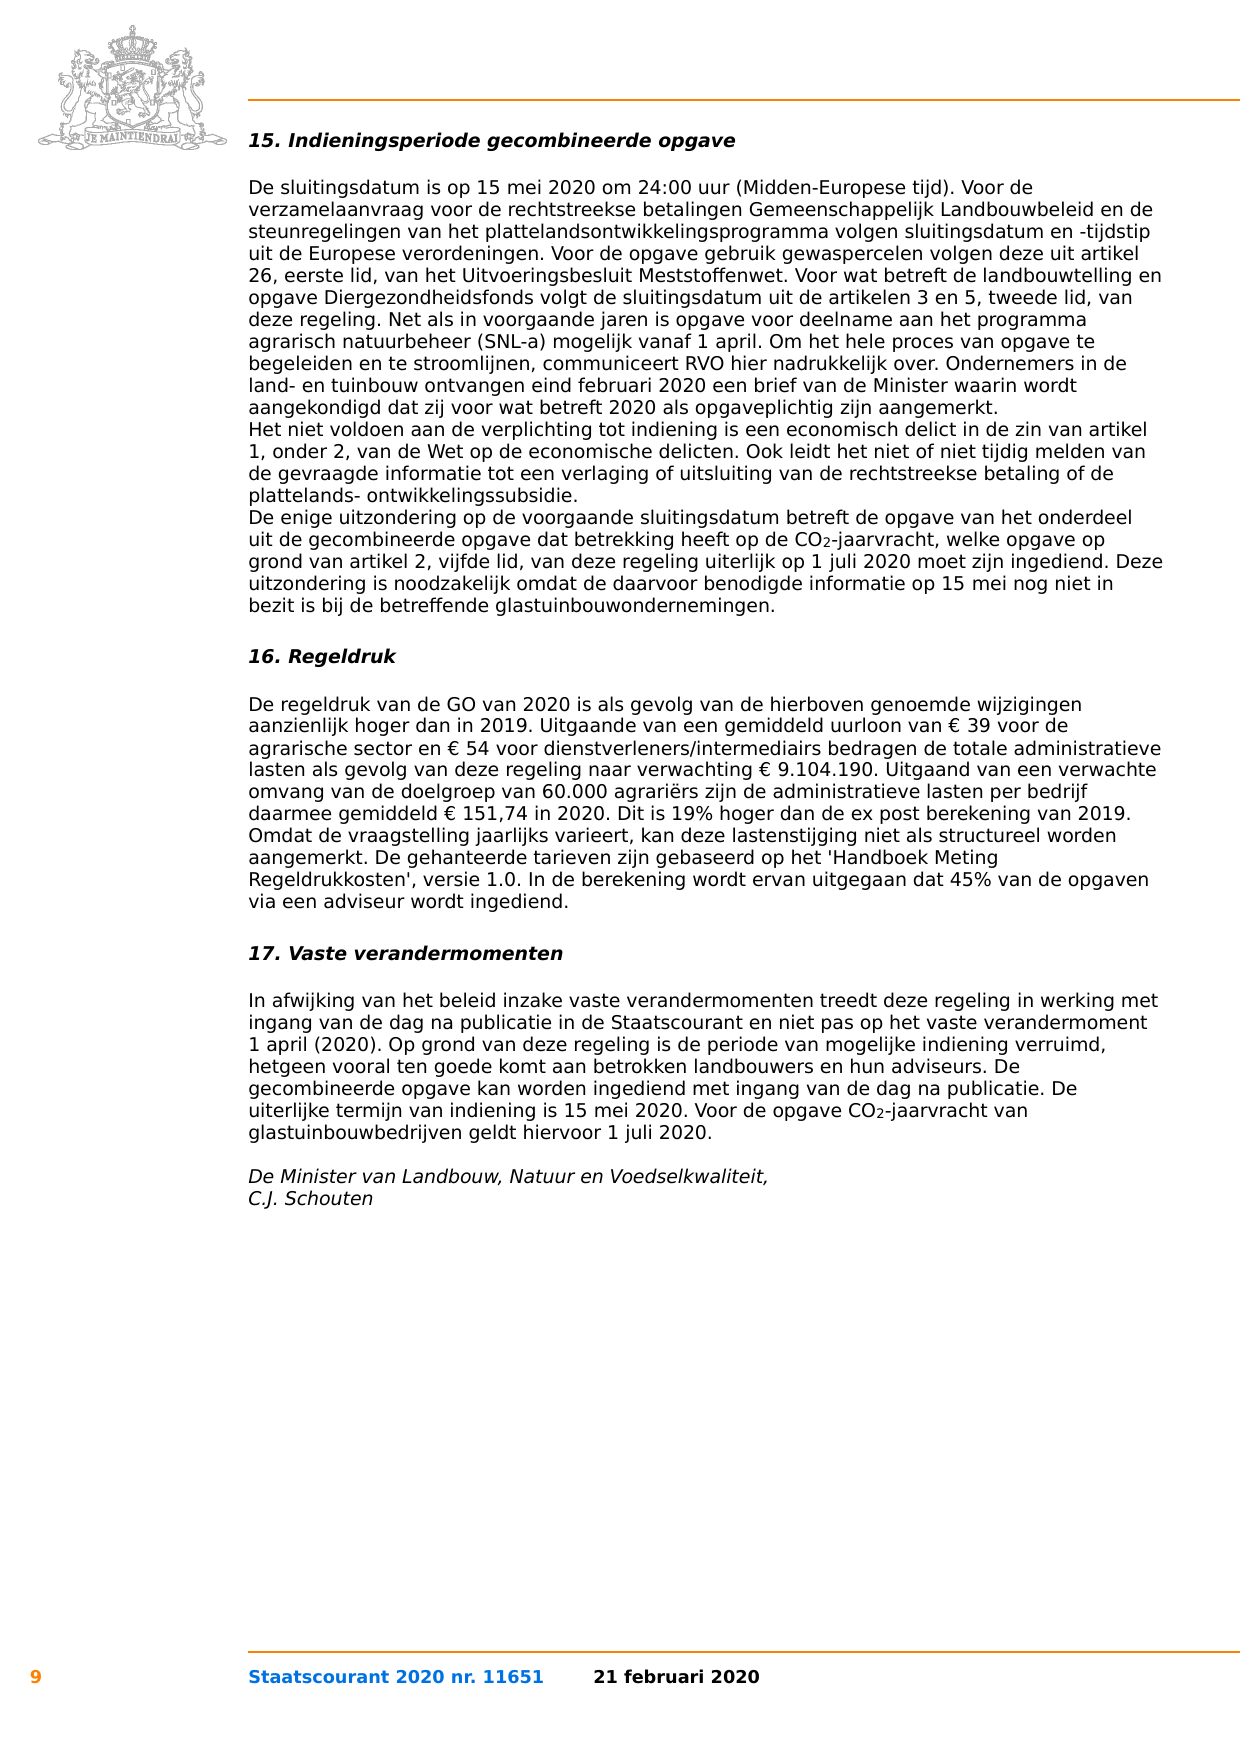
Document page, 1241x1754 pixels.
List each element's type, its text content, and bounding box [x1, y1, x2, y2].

text De sluitingsdatum is op 15 mei 2020 om 24:00 uur (Midden-Europese tijd). Voor de verzamelaanvraag voor de rechtstreekse betalingen Gemeenschappelijk Landbouwbeleid en de steunregelingen van het plattelandsontwikkelingsprogramma volgen sluitingsdatum en -tijdstip uit de Europese verordeningen. Voor de opgave gebruik gewaspercelen volgen deze uit artikel 26, eerste lid, van het Uitvoeringsbesluit Meststoffenwet. Voor wat betreft de landbouwtelling en opgave Diergezondheidsfonds volgt de sluitingsdatum uit de artikelen 3 en 5, tweede lid, van deze regeling. Net als in voorgaande jaren is opgave voor deelname aan het programma agrarisch natuurbeheer (SNL-a) mogelijk vanaf 1 april. Om het hele proces van opgave te begeleiden en te stroomlijnen, communiceert RVO hier nadrukkelijk over. Ondernemers in de land- en tuinbouw ontvangen eind februari 2020 een brief van de Minister waarin wordt aangekondigd dat zij voor wat betreft 2020 als opgaveplichtig zijn aangemerkt. [248, 177, 1163, 419]
subtitle 15. Indieningsperiode gecombineerde opgave [248, 130, 1163, 152]
picture [38, 25, 227, 150]
text De regeldruk van de GO van 2020 is als gevolg van de hierboven genoemde wijzigingen aanzienlijk hoger dan in 2019. Uitgaande van een gemiddeld uurloon van € 39 voor de agrarische sector en € 54 voor dienstverleners/intermediairs bedragen de totale administratieve lasten als gevolg van deze regeling naar verwachting € 9.104.190. Uitgaand van een verwachte omvang van de doelgroep van 60.000 agrariërs zijn de administratieve lasten per bedrijf daarmee gemiddeld € 151,74 in 2020. Dit is 19% hoger dan de ex post berekening van 2019. Omdat de vraagstelling jaarlijks varieert, kan deze lastenstijging niet als structureel worden aangemerkt. De gehanteerde tarieven zijn gebaseerd op het 'Handboek Meting Regeldrukkosten', versie 1.0. In de berekening wordt ervan uitgegaan dat 45% van de opgaven via een adviseur wordt ingediend. [248, 693, 1163, 913]
subtitle 16. Regeldruk [248, 646, 1163, 668]
text De enige uitzondering op de voorgaande sluitingsdatum betreft de opgave van het onderdeel uit de gecombineerde opgave dat betrekking heeft op de CO2-jaarvracht, welke opgave op grond van artikel 2, vijfde lid, van deze regeling uiterlijk op 1 juli 2020 moet zijn ingediend. Deze uitzondering is noodzakelijk omdat de daarvoor benodigde informatie op 15 mei nog niet in bezit is bij de betreffende glastuinbouwondernemingen. [248, 507, 1163, 616]
text In afwijking van het beleid inzake vaste verandermomenten treedt deze regeling in werking met ingang van de dag na publicatie in de Staatscourant en niet pas op het vaste verandermoment 1 april (2020). Op grond van deze regeling is de periode van mogelijke indiening verruimd, hetgeen vooral ten goede komt aan betrokken landbouwers en hun adviseurs. De gecombineerde opgave kan worden ingediend met ingang van de dag na publicatie. De uiterlijke termijn van indiening is 15 mei 2020. Voor de opgave CO2-jaarvracht van glastuinbouwbedrijven geldt hiervoor 1 juli 2020. [248, 990, 1163, 1144]
text De Minister van Landbouw, Natuur en Voedselkwaliteit, C.J. Schouten [248, 1166, 1163, 1210]
text Het niet voldoen aan de verplichting tot indiening is een economisch delict in de zin van artikel 1, onder 2, van de Wet op de economische delicten. Ook leidt het niet of niet tijdig melden van de gevraagde informatie tot een verlaging of uitsluiting van de rechtstreekse betaling of de plattelands- ontwikkelingssubsidie. [248, 419, 1163, 507]
subtitle 17. Vaste verandermomenten [248, 943, 1163, 965]
